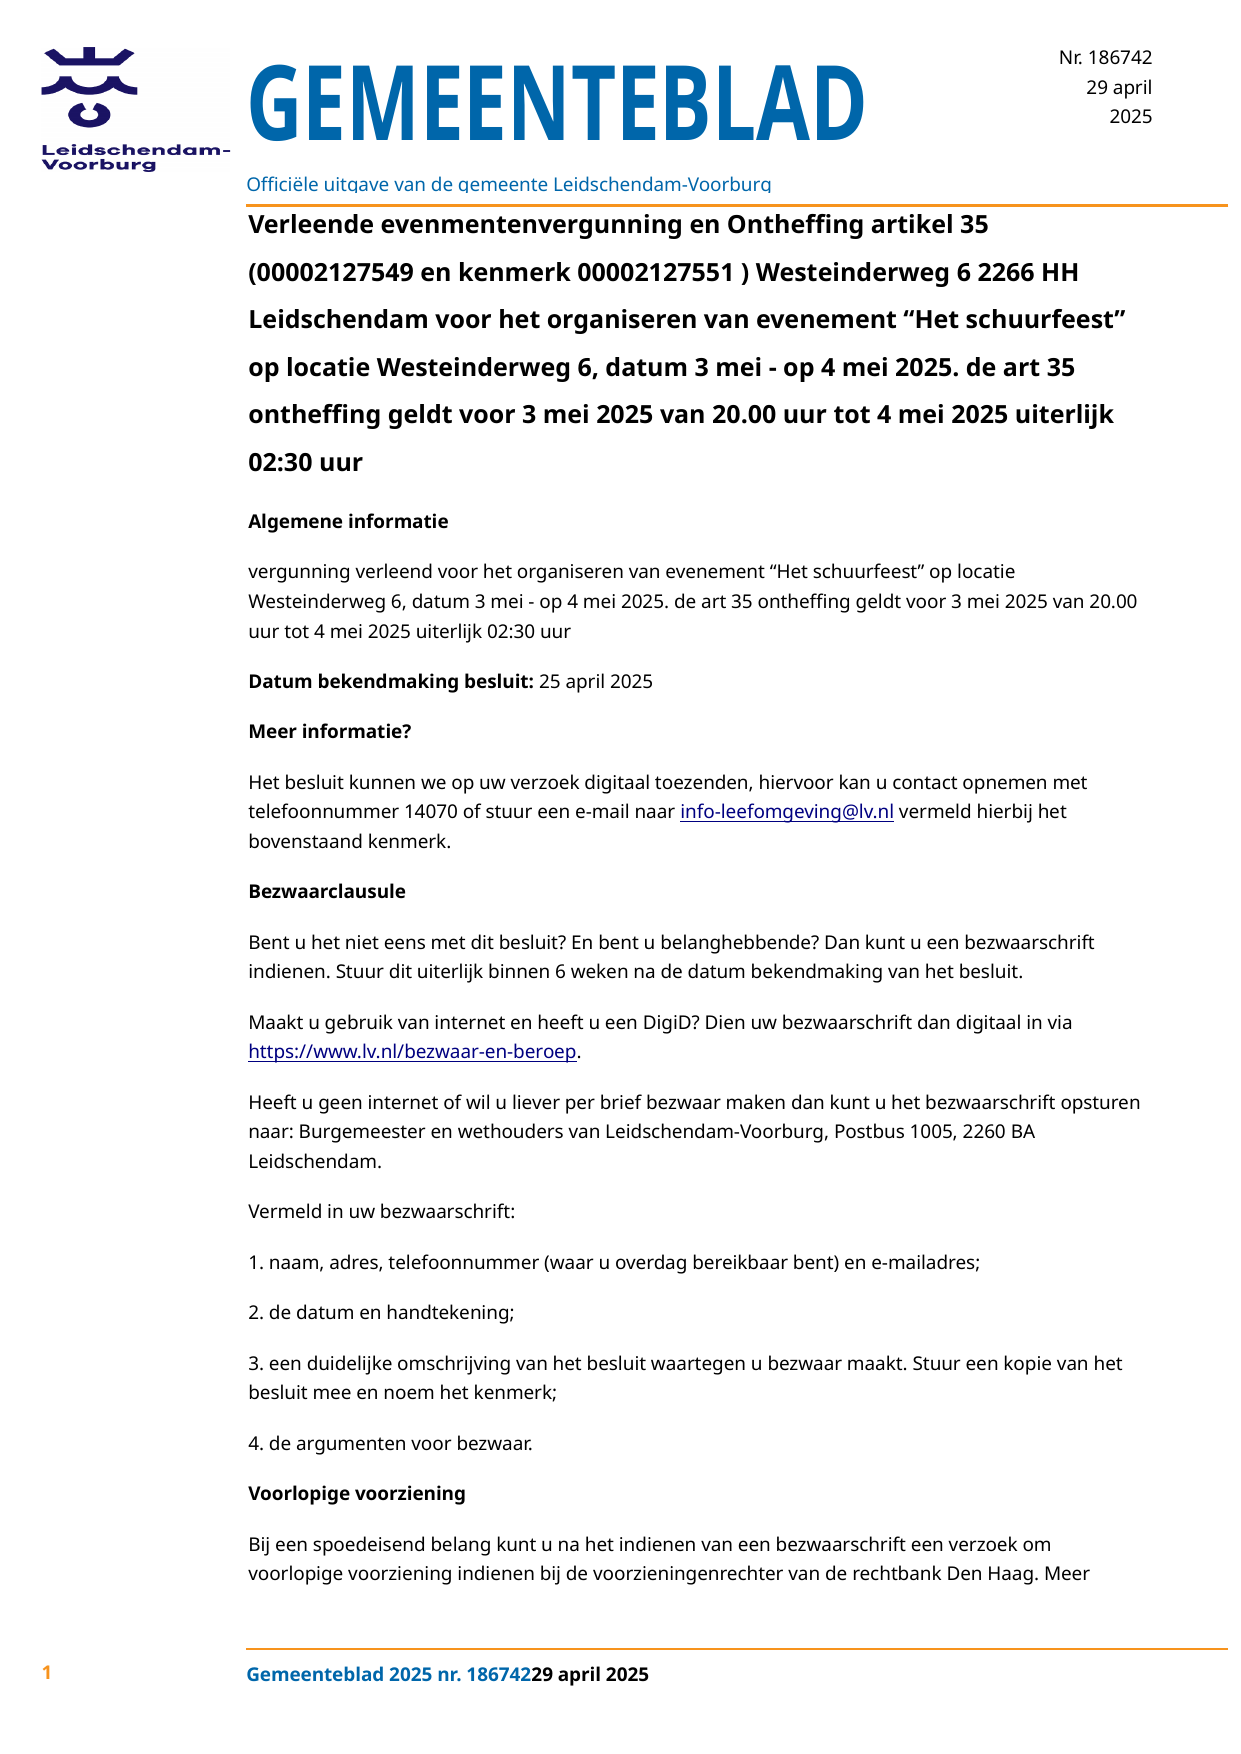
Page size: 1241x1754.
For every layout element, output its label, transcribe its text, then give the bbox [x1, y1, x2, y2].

text Meer informatie? [248, 719, 1152, 744]
text Bent u het niet eens met dit besluit? En bent u belanghebbende? Dan kunt u een bezwaarschrift indienen. Stuur dit uiterlijk binnen 6 weken na de datum bekendmaking van het besluit. [248, 929, 1152, 984]
text Het besluit kunnen we op uw verzoek digitaal toezenden, hiervoor kan u contact opnemen met telefoonnummer 14070 of stuur een e-mail naar info-leefomgeving@lv.nl vermeld hierbij het bovenstaand kenmerk. [248, 769, 1152, 854]
text 3. een duidelijke omschrijving van het besluit waartegen u bezwaar maakt. Stuur een kopie van het besluit mee en noem het kenmerk; [248, 1350, 1152, 1405]
text Bezwaarclausule [248, 879, 1152, 904]
text Verleende evenmentenvergunning en Ontheffing artikel 35 (00002127549 en kenmerk 00002127551 ) Westeinderweg 6 2266 HH Leidschendam voor het organiseren van evenement “Het schuurfeest” op locatie Westeinderweg 6, datum 3 mei - op 4 mei 2025. de art 35 ontheffing geldt voor 3 mei 2025 van 20.00 uur tot 4 mei 2025 uiterlijk 02:30 uur [248, 207, 1152, 479]
text 2. de datum en handtekening; [248, 1299, 1152, 1325]
text 4. de argumenten voor bezwaar. [248, 1430, 1152, 1456]
text Heeft u geen internet of wil u liever per brief bezwaar maken dan kunt u het bezwaarschrift opsturen naar: Burgemeester en wethouders van Leidschendam-Voorburg, Postbus 1005, 2260 BA Leidschendam. [248, 1089, 1152, 1174]
text Voorlopige voorziening [248, 1480, 1152, 1506]
text Datum bekendmaking besluit: 25 april 2025 [248, 668, 1152, 694]
text vergunning verleend voor het organiseren van evenement “Het schuurfeest” op locatie Westeinderweg 6, datum 3 mei - op 4 mei 2025. de art 35 ontheffing geldt voor 3 mei 2025 van 20.00 uur tot 4 mei 2025 uiterlijk 02:30 uur [248, 559, 1152, 644]
text Maakt u gebruik van internet en heeft u een DigiD? Dien uw bezwaarschrift dan digitaal in via https://www.lv.nl/bezwaar-en-beroep. [248, 1009, 1152, 1064]
text Vermeld in uw bezwaarschrift: [248, 1199, 1152, 1224]
text Bij een spoedeisend belang kunt u na het indienen van een bezwaarschrift een verzoek om voorlopige voorziening indienen bij de voorzieningenrechter van de rechtbank Den Haag. Meer [248, 1531, 1152, 1586]
picture [41, 47, 231, 172]
text 1. naam, adres, telefoonnummer (waar u overdag bereikbaar bent) en e-mailadres; [248, 1249, 1152, 1275]
text Algemene informatie [248, 508, 1152, 534]
